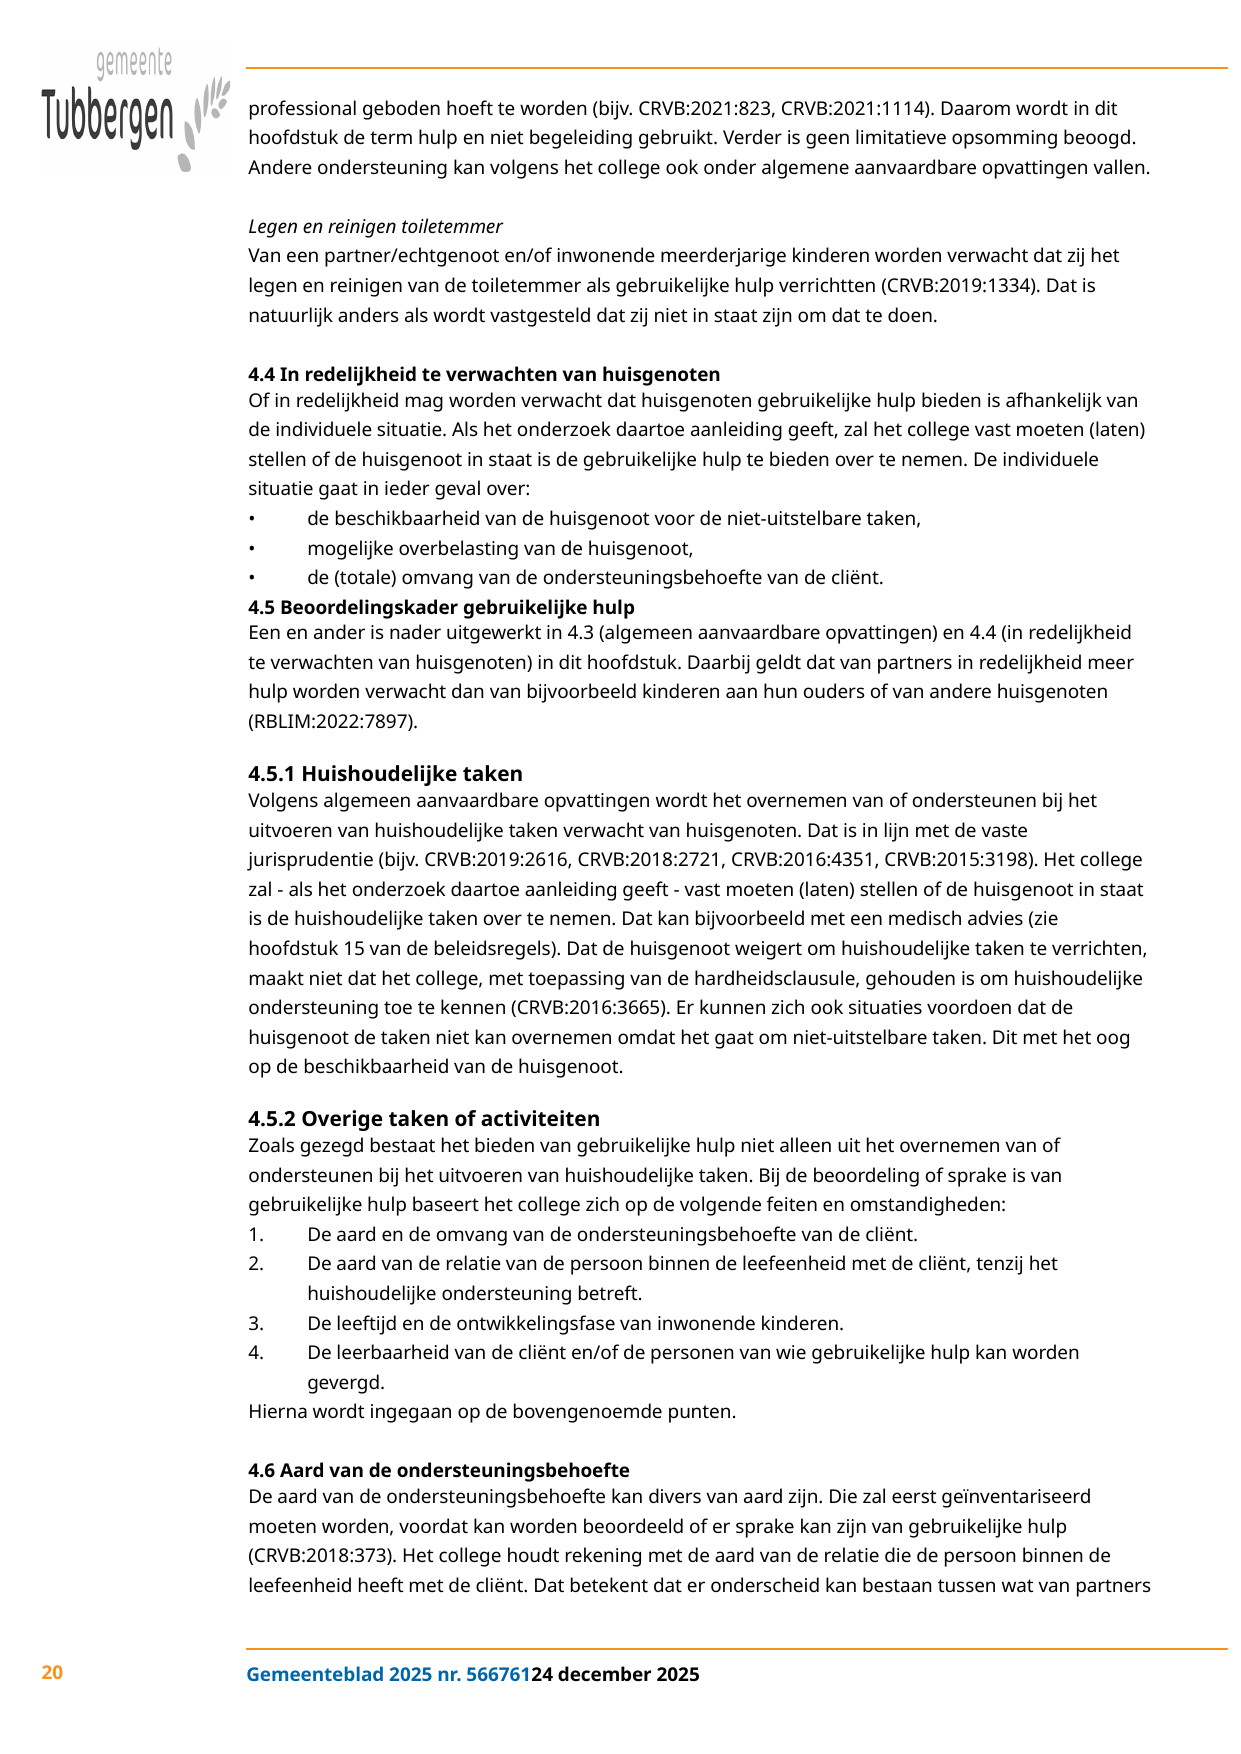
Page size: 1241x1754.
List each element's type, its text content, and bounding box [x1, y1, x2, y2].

text 4.5.1 Huishoudelijke taken [248, 759, 1152, 787]
text Of in redelijkheid mag worden verwacht dat huisgenoten gebruikelijke hulp bieden is afhankelijk van de individuele situatie. Als het onderzoek daartoe aanleiding geeft, zal het college vast moeten (laten) stellen of de huisgenoot in staat is de gebruikelijke hulp te bieden over te nemen. De individuele situatie gaat in ieder geval over: [248, 387, 1152, 501]
text Legen en reinigen toiletemmer [248, 213, 1152, 239]
list De leeftijd en de ontwikkelingsfase van inwonende kinderen. [248, 1310, 1152, 1336]
list de (totale) omvang van de ondersteuningsbehoefte van de cliënt. [248, 564, 1152, 590]
text 4.5 Beoordelingskader gebruikelijke hulp [248, 594, 1152, 619]
list De aard en de omvang van de ondersteuningsbehoefte van de cliënt. [248, 1221, 1152, 1247]
text Een en ander is nader uitgewerkt in 4.3 (algemeen aanvaardbare opvattingen) en 4.4 (in redelijkheid te verwachten van huisgenoten) in dit hoofdstuk. Daarbij geldt dat van partners in redelijkheid meer hulp worden verwacht dan van bijvoorbeeld kinderen aan hun ouders of van andere huisgenoten (RBLIM:2022:7897). [248, 619, 1152, 734]
text Hierna wordt ingegaan op de bovengenoemde punten. [248, 1398, 1152, 1424]
text De aard van de ondersteuningsbehoefte kan divers van aard zijn. Die zal eerst geïnventariseerd moeten worden, voordat kan worden beoordeeld of er sprake kan zijn van gebruikelijke hulp (CRVB:2018:373). Het college houdt rekening met de aard van de relatie die de persoon binnen de leefeenheid heeft met de cliënt. Dat betekent dat er onderscheid kan bestaan tussen wat van partners [248, 1483, 1152, 1598]
text 4.6 Aard van de ondersteuningsbehoefte [248, 1458, 1152, 1483]
text Volgens algemeen aanvaardbare opvattingen wordt het overnemen van of ondersteunen bij het uitvoeren van huishoudelijke taken verwacht van huisgenoten. Dat is in lijn met de vaste jurisprudentie (bijv. CRVB:2019:2616, CRVB:2018:2721, CRVB:2016:4351, CRVB:2015:3198). Het college zal - als het onderzoek daartoe aanleiding geeft - vast moeten (laten) stellen of de huisgenoot in staat is de huishoudelijke taken over te nemen. Dat kan bijvoorbeeld met een medisch advies (zie hoofdstuk 15 van de beleidsregels). Dat de huisgenoot weigert om huishoudelijke taken te verrichten, maakt niet dat het college, met toepassing van de hardheidsclausule, gehouden is om huishoudelijke ondersteuning toe te kennen (CRVB:2016:3665). Er kunnen zich ook situaties voordoen dat de huisgenoot de taken niet kan overnemen omdat het gaat om niet-uitstelbare taken. Dit met het oog op de beschikbaarheid van de huisgenoot. [248, 787, 1152, 1079]
text Van een partner/echtgenoot en/of inwonende meerderjarige kinderen worden verwacht dat zij het legen en reinigen van de toiletemmer als gebruikelijke hulp verrichtten (CRVB:2019:1334). Dat is natuurlijk anders als wordt vastgesteld dat zij niet in staat zijn om dat te doen. [248, 243, 1152, 328]
list de beschikbaarheid van de huisgenoot voor de niet-uitstelbare taken, [248, 505, 1152, 531]
text Zoals gezegd bestaat het bieden van gebruikelijke hulp niet alleen uit het overnemen van of ondersteunen bij het uitvoeren van huishoudelijke taken. Bij de beoordeling of sprake is van gebruikelijke hulp baseert het college zich op de volgende feiten en omstandigheden: [248, 1132, 1152, 1217]
list mogelijke overbelasting van de huisgenoot, [248, 535, 1152, 560]
text professional geboden hoeft te worden (bijv. CRVB:2021:823, CRVB:2021:1114). Daarom wordt in dit hoofdstuk de term hulp en niet begeleiding gebruikt. Verder is geen limitatieve opsomming beoogd. Andere ondersteuning kan volgens het college ook onder algemene aanvaardbare opvattingen vallen. [248, 95, 1152, 180]
text 4.4 In redelijkheid te verwachten van huisgenoten [248, 361, 1152, 387]
picture [41, 47, 231, 172]
text 4.5.2 Overige taken of activiteiten [248, 1104, 1152, 1132]
list De leerbaarheid van de cliënt en/of de personen van wie gebruikelijke hulp kan worden gevergd. [248, 1339, 1152, 1395]
list De aard van de relatie van de persoon binnen de leefeenheid met de cliënt, tenzij het huishoudelijke ondersteuning betreft. [248, 1251, 1152, 1306]
